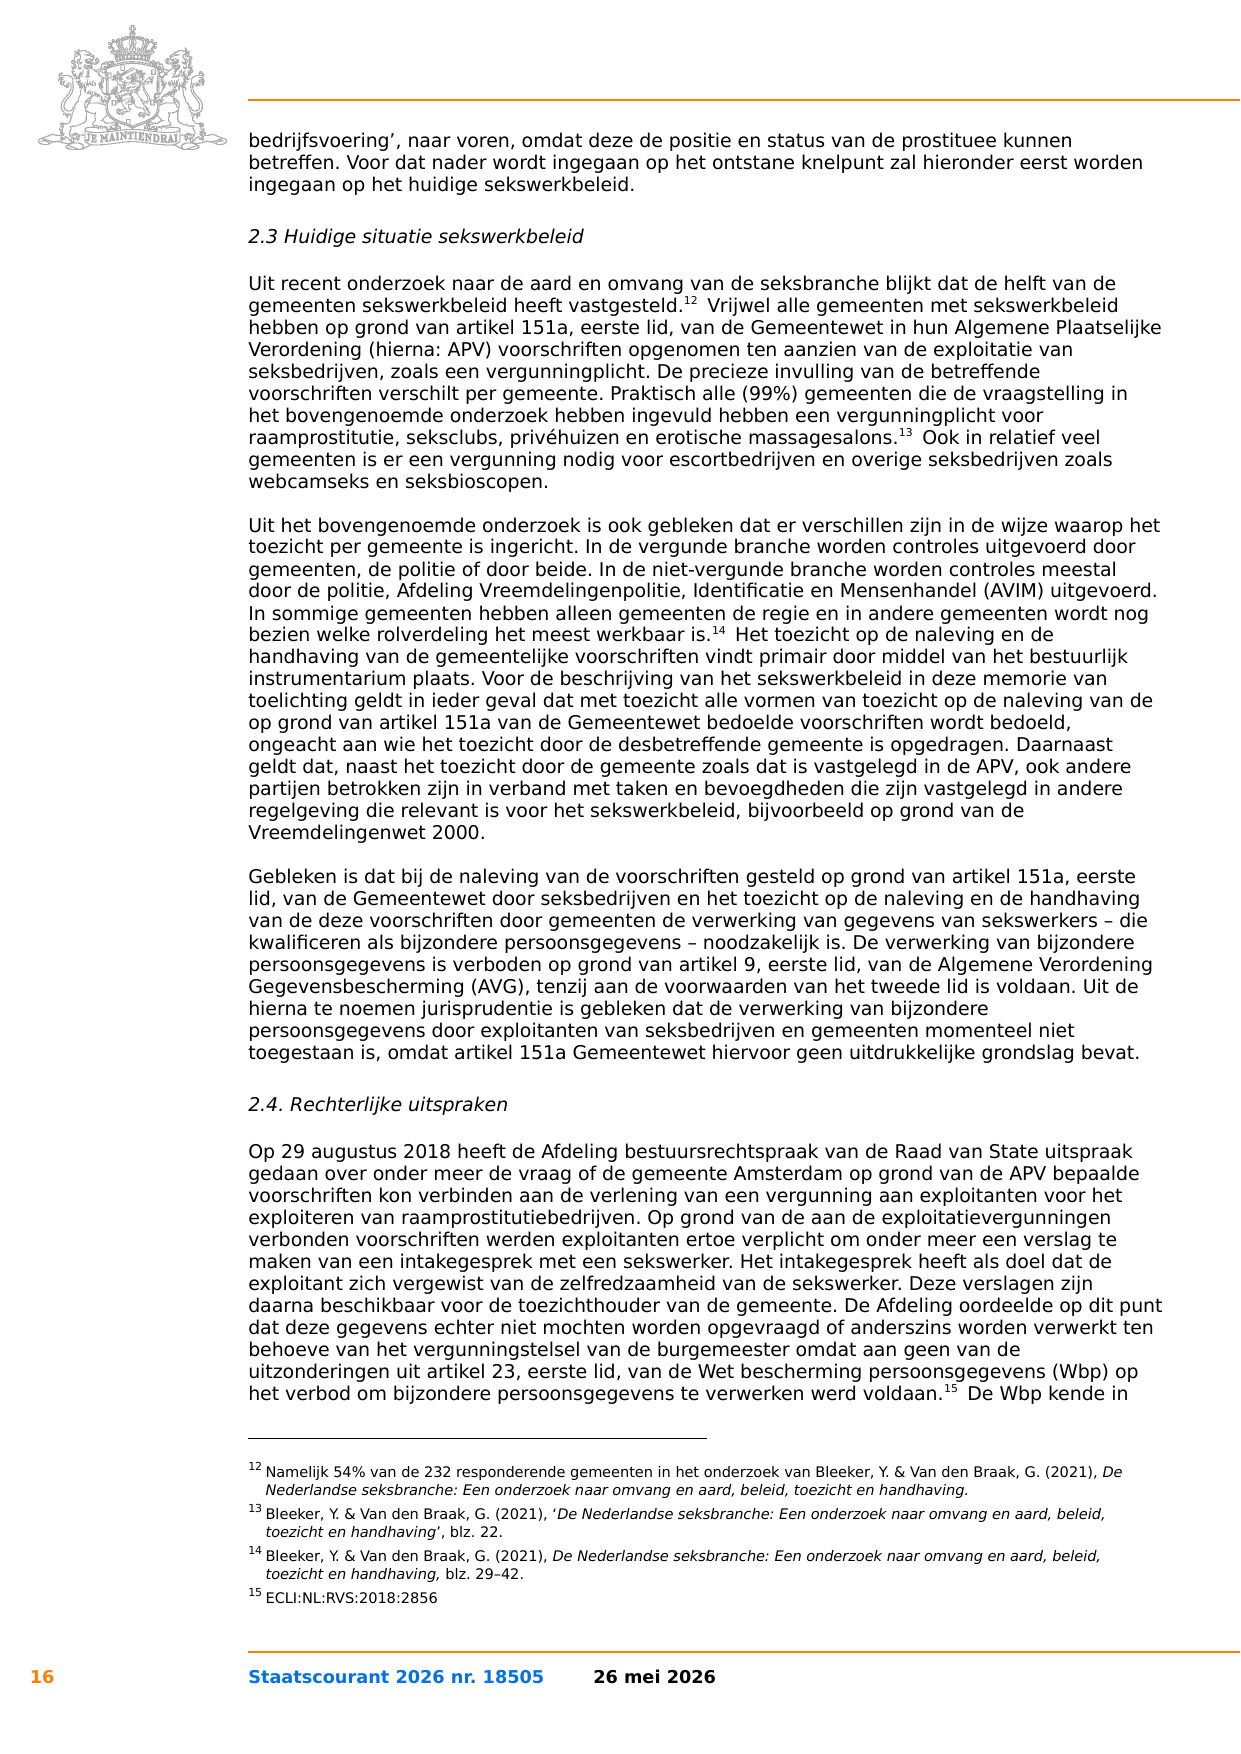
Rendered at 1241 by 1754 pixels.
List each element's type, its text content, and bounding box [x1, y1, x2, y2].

text Gebleken is dat bij de naleving van de voorschriften gesteld op grond van artikel 151a, eerste lid, van de Gemeentewet door seksbedrijven en het toezicht op de naleving en de handhaving van de deze voorschriften door gemeenten de verwerking van gegevens van sekswerkers – die kwalificeren als bijzondere persoonsgegevens – noodzakelijk is. De verwerking van bijzondere persoonsgegevens is verboden op grond van artikel 9, eerste lid, van de Algemene Verordening Gegevensbescherming (AVG), tenzij aan de voorwaarden van het tweede lid is voldaan. Uit de hierna te noemen jurisprudentie is gebleken dat de verwerking van bijzondere persoonsgegevens door exploitanten van seksbedrijven en gemeenten momenteel niet toegestaan is, omdat artikel 151a Gemeentewet hiervoor geen uitdrukkelijke grondslag bevat. [248, 866, 1163, 1064]
text Uit recent onderzoek naar de aard en omvang van de seksbranche blijkt dat de helft van de gemeenten sekswerkbeleid heeft vastgesteld. Vrijwel alle gemeenten met sekswerkbeleid hebben op grond van artikel 151a, eerste lid, van de Gemeentewet in hun Algemene Plaatselijke Verordening (hierna: APV) voorschriften opgenomen ten aanzien van de exploitatie van seksbedrijven, zoals een vergunningplicht. De precieze invulling van de betreffende voorschriften verschilt per gemeente. Praktisch alle (99%) gemeenten die de vraagstelling in het bovengenoemde onderzoek hebben ingevuld hebben een vergunningplicht voor raamprostitutie, seksclubs, privéhuizen en erotische massagesalons. Ook in relatief veel gemeenten is er een vergunning nodig voor escortbedrijven en overige seksbedrijven zoals webcamseks en seksbioscopen. [248, 273, 1163, 493]
text Bleeker, Y. & Van den Braak, G. (2021), ‘De Nederlandse seksbranche: Een onderzoek naar omvang en aard, beleid, toezicht en handhaving’, blz. 22. [248, 1502, 1163, 1541]
text Bleeker, Y. & Van den Braak, G. (2021), De Nederlandse seksbranche: Een onderzoek naar omvang en aard, beleid, toezicht en handhaving, blz. 29–42. [248, 1544, 1163, 1583]
subtitle 2.4. Rechterlijke uitspraken [248, 1094, 1163, 1116]
text ECLI:NL:RVS:2018:2856 [248, 1586, 1163, 1608]
text bedrijfsvoering’, naar voren, omdat deze de positie en status van de prostituee kunnen betreffen. Voor dat nader wordt ingegaan op het ontstane knelpunt zal hieronder eerst worden ingegaan op het huidige sekswerkbeleid. [248, 130, 1163, 196]
text Namelijk 54% van de 232 responderende gemeenten in het onderzoek van Bleeker, Y. & Van den Braak, G. (2021), De Nederlandse seksbranche: Een onderzoek naar omvang en aard, beleid, toezicht en handhaving. [248, 1460, 1163, 1499]
subtitle 2.3 Huidige situatie sekswerkbeleid [248, 226, 1163, 248]
text Op 29 augustus 2018 heeft de Afdeling bestuursrechtspraak van de Raad van State uitspraak gedaan over onder meer de vraag of de gemeente Amsterdam op grond van de APV bepaalde voorschriften kon verbinden aan de verlening van een vergunning aan exploitanten voor het exploiteren van raamprostitutiebedrijven. Op grond van de aan de exploitatievergunningen verbonden voorschriften werden exploitanten ertoe verplicht om onder meer een verslag te maken van een intakegesprek met een sekswerker. Het intakegesprek heeft als doel dat de exploitant zich vergewist van de zelfredzaamheid van de sekswerker. Deze verslagen zijn daarna beschikbaar voor de toezichthouder van de gemeente. De Afdeling oordeelde op dit punt dat deze gegevens echter niet mochten worden opgevraagd of anderszins worden verwerkt ten behoeve van het vergunningstelsel van de burgemeester omdat aan geen van de uitzonderingen uit artikel 23, eerste lid, van de Wet bescherming persoonsgegevens (Wbp) op het verbod om bijzondere persoonsgegevens te verwerken werd voldaan. De Wbp kende in [248, 1141, 1163, 1404]
text Uit het bovengenoemde onderzoek is ook gebleken dat er verschillen zijn in de wijze waarop het toezicht per gemeente is ingericht. In de vergunde branche worden controles uitgevoerd door gemeenten, de politie of door beide. In de niet-vergunde branche worden controles meestal door de politie, Afdeling Vreemdelingenpolitie, Identificatie en Mensenhandel (AVIM) uitgevoerd. In sommige gemeenten hebben alleen gemeenten de regie en in andere gemeenten wordt nog bezien welke rolverdeling het meest werkbaar is. Het toezicht op de naleving en de handhaving van de gemeentelijke voorschriften vindt primair door middel van het bestuurlijk instrumentarium plaats. Voor de beschrijving van het sekswerkbeleid in deze memorie van toelichting geldt in ieder geval dat met toezicht alle vormen van toezicht op de naleving van de op grond van artikel 151a van de Gemeentewet bedoelde voorschriften wordt bedoeld, ongeacht aan wie het toezicht door de desbetreffende gemeente is opgedragen. Daarnaast geldt dat, naast het toezicht door de gemeente zoals dat is vastgelegd in de APV, ook andere partijen betrokken zijn in verband met taken en bevoegdheden die zijn vastgelegd in andere regelgeving die relevant is voor het sekswerkbeleid, bijvoorbeeld op grond van de Vreemdelingenwet 2000. [248, 514, 1163, 844]
picture [38, 25, 227, 150]
